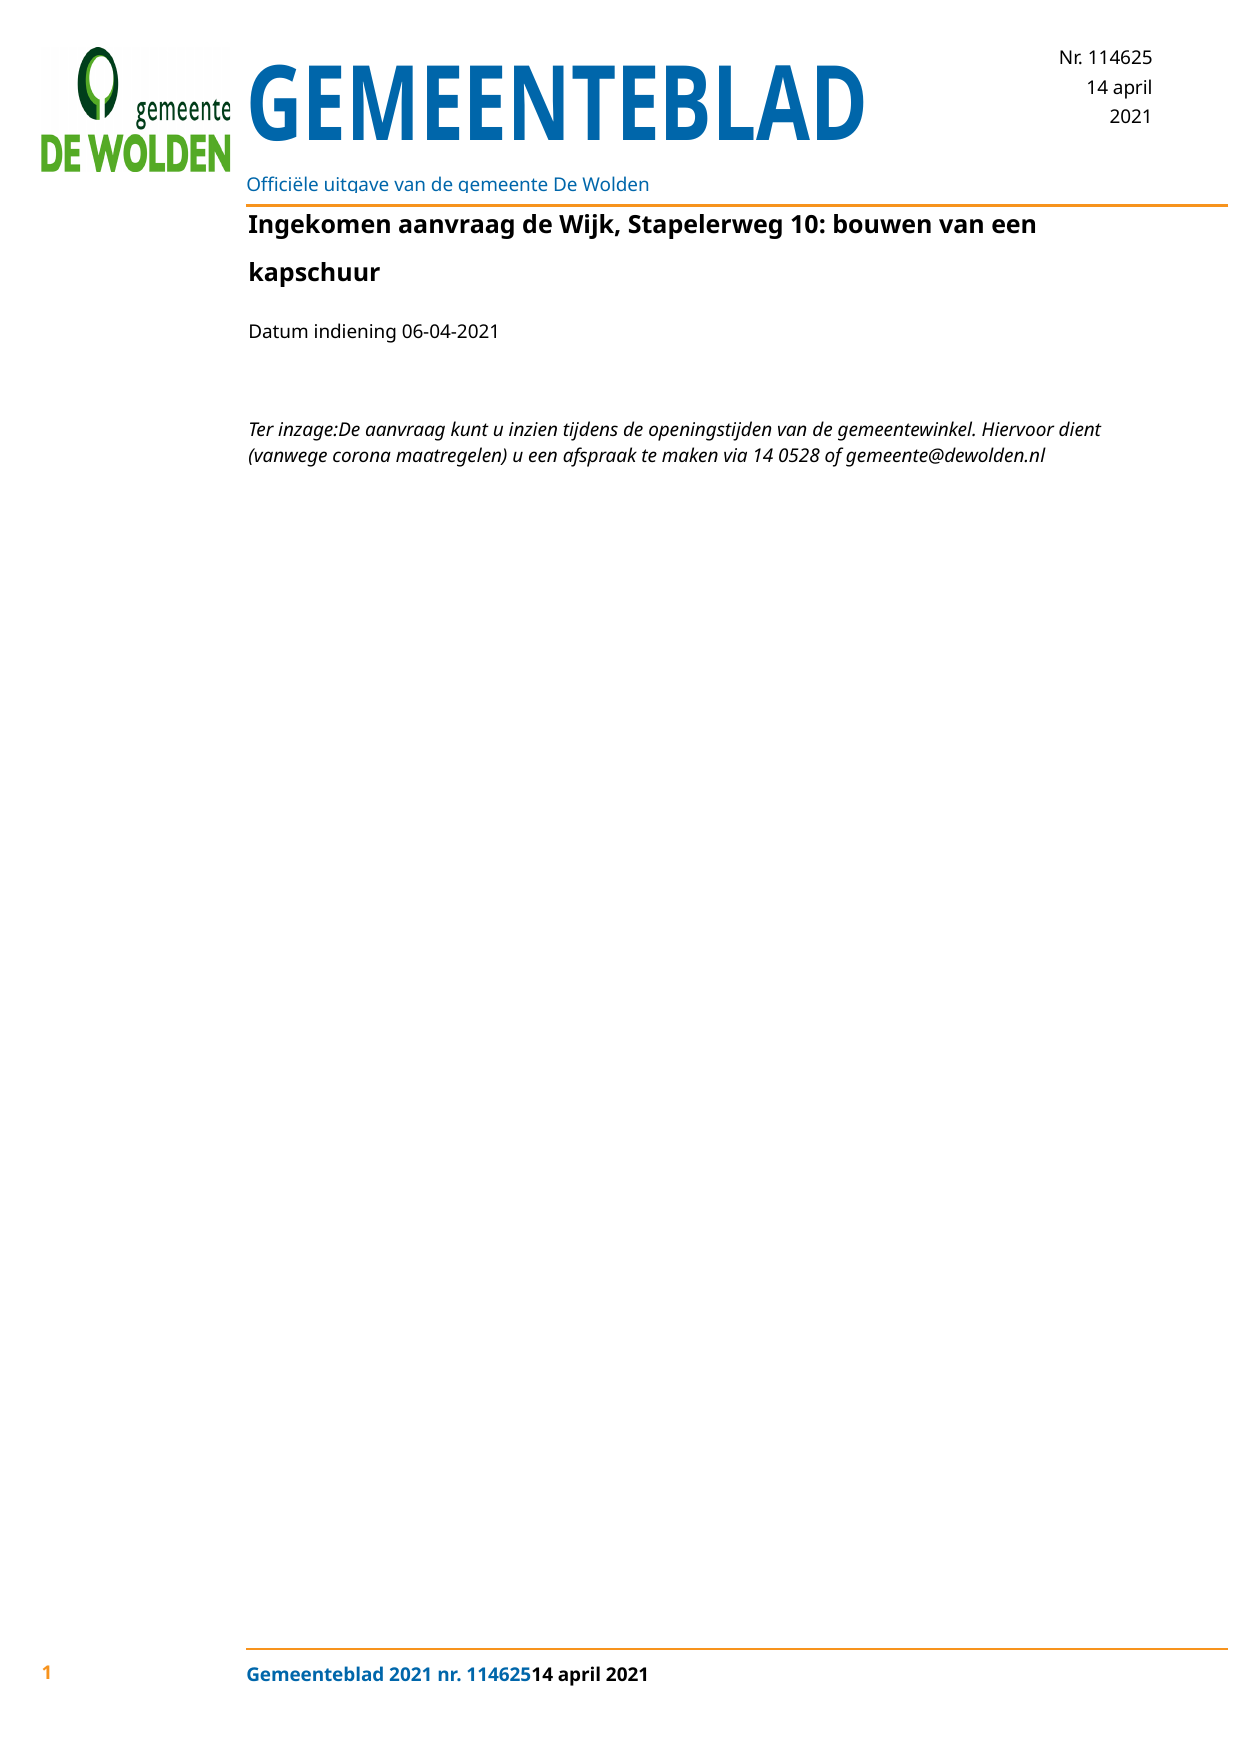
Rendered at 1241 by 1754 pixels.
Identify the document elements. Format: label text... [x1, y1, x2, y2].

picture [41, 47, 231, 172]
text Ter inzage:De aanvraag kunt u inzien tijdens de openingstijden van de gemeentewinkel. Hiervoor dient (vanwege corona maatregelen) u een afspraak te maken via 14 0528 of gemeente@dewolden.nl [248, 416, 1152, 468]
text Ingekomen aanvraag de Wijk, Stapelerweg 10: bouwen van een kapschuur [248, 207, 1152, 288]
text Datum indiening 06-04-2021 [248, 318, 1152, 344]
